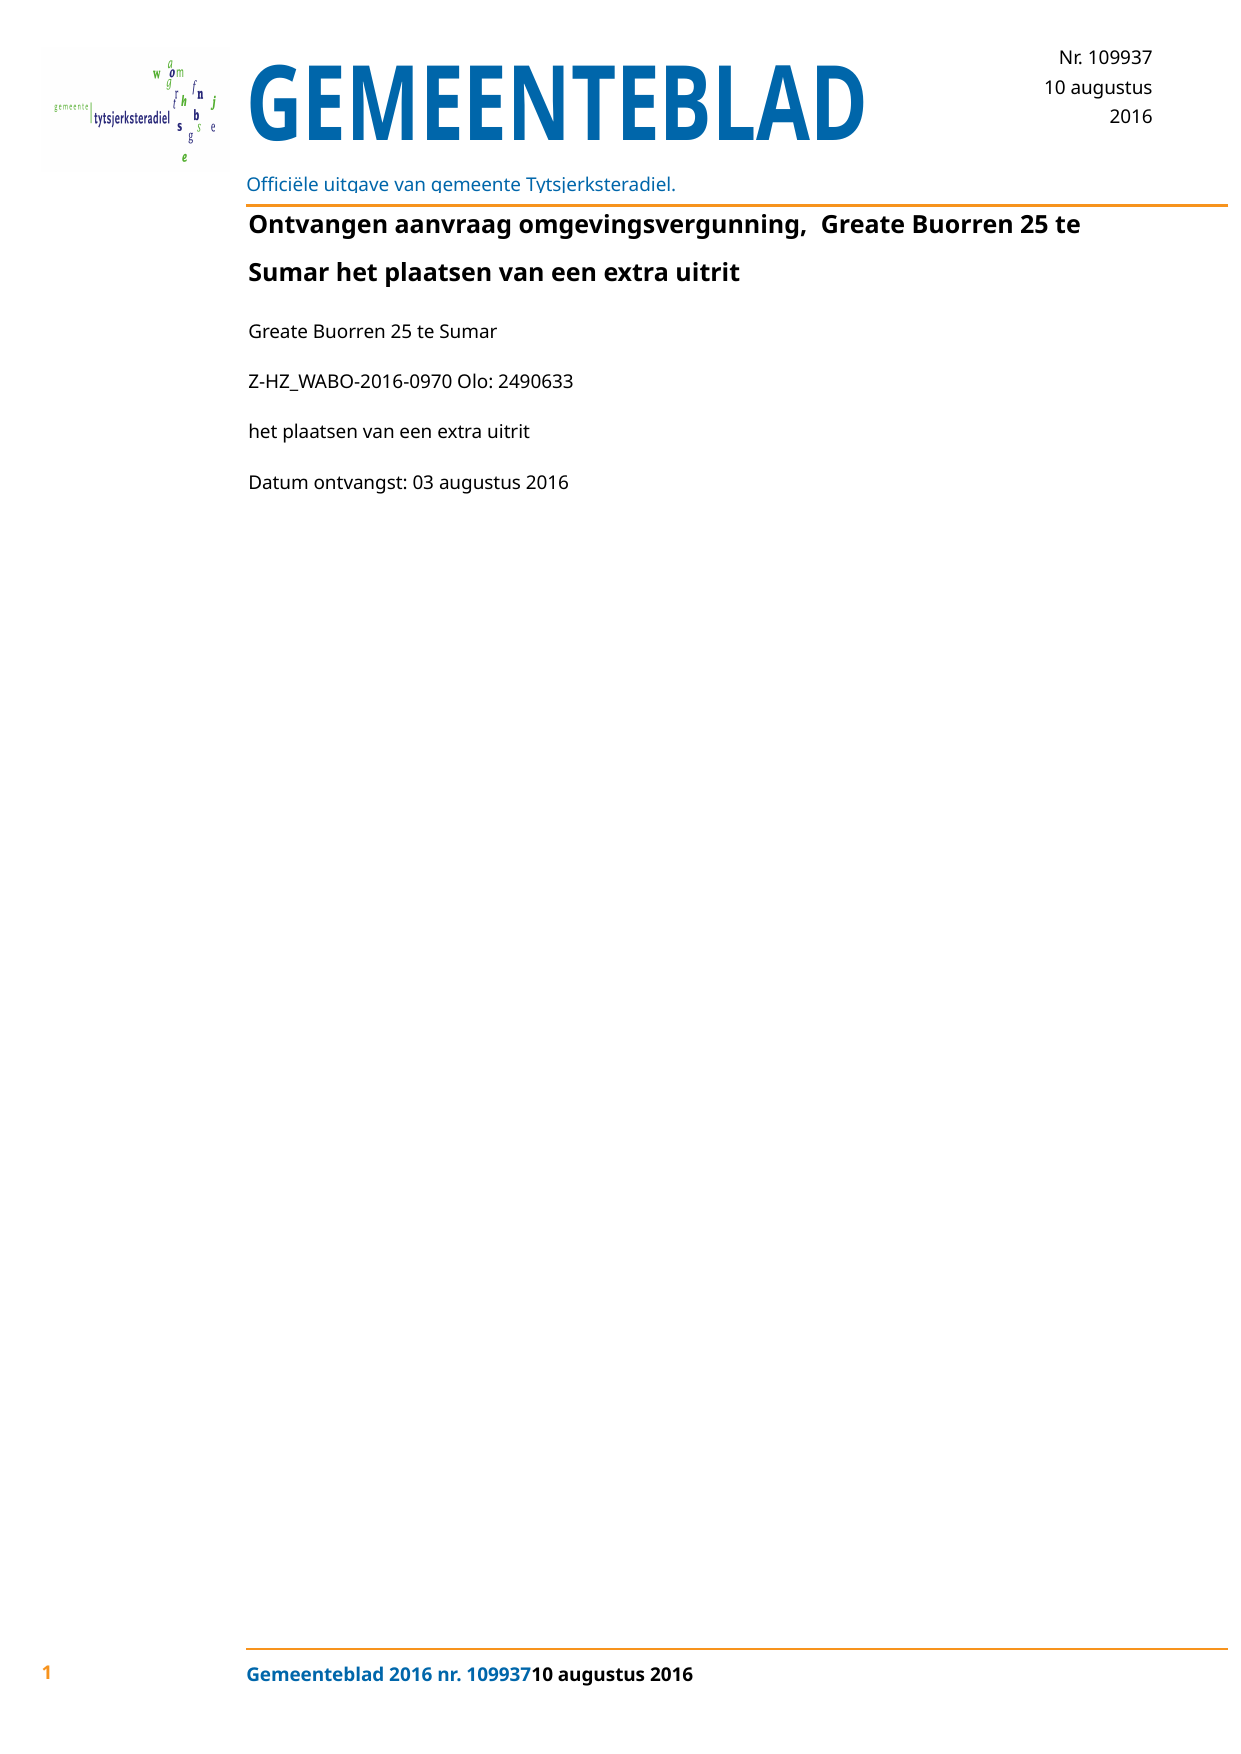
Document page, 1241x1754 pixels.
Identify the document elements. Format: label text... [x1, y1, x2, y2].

text Ontvangen aanvraag omgevingsvergunning, Greate Buorren 25 te Sumar het plaatsen van een extra uitrit [248, 207, 1152, 288]
text Datum ontvangst: 03 augustus 2016 [248, 469, 1152, 495]
picture [41, 47, 231, 172]
text Greate Buorren 25 te Sumar [248, 318, 1152, 344]
text Z-HZ_WABO-2016-0970 Olo: 2490633 [248, 368, 1152, 394]
text het plaatsen van een extra uitrit [248, 419, 1152, 444]
